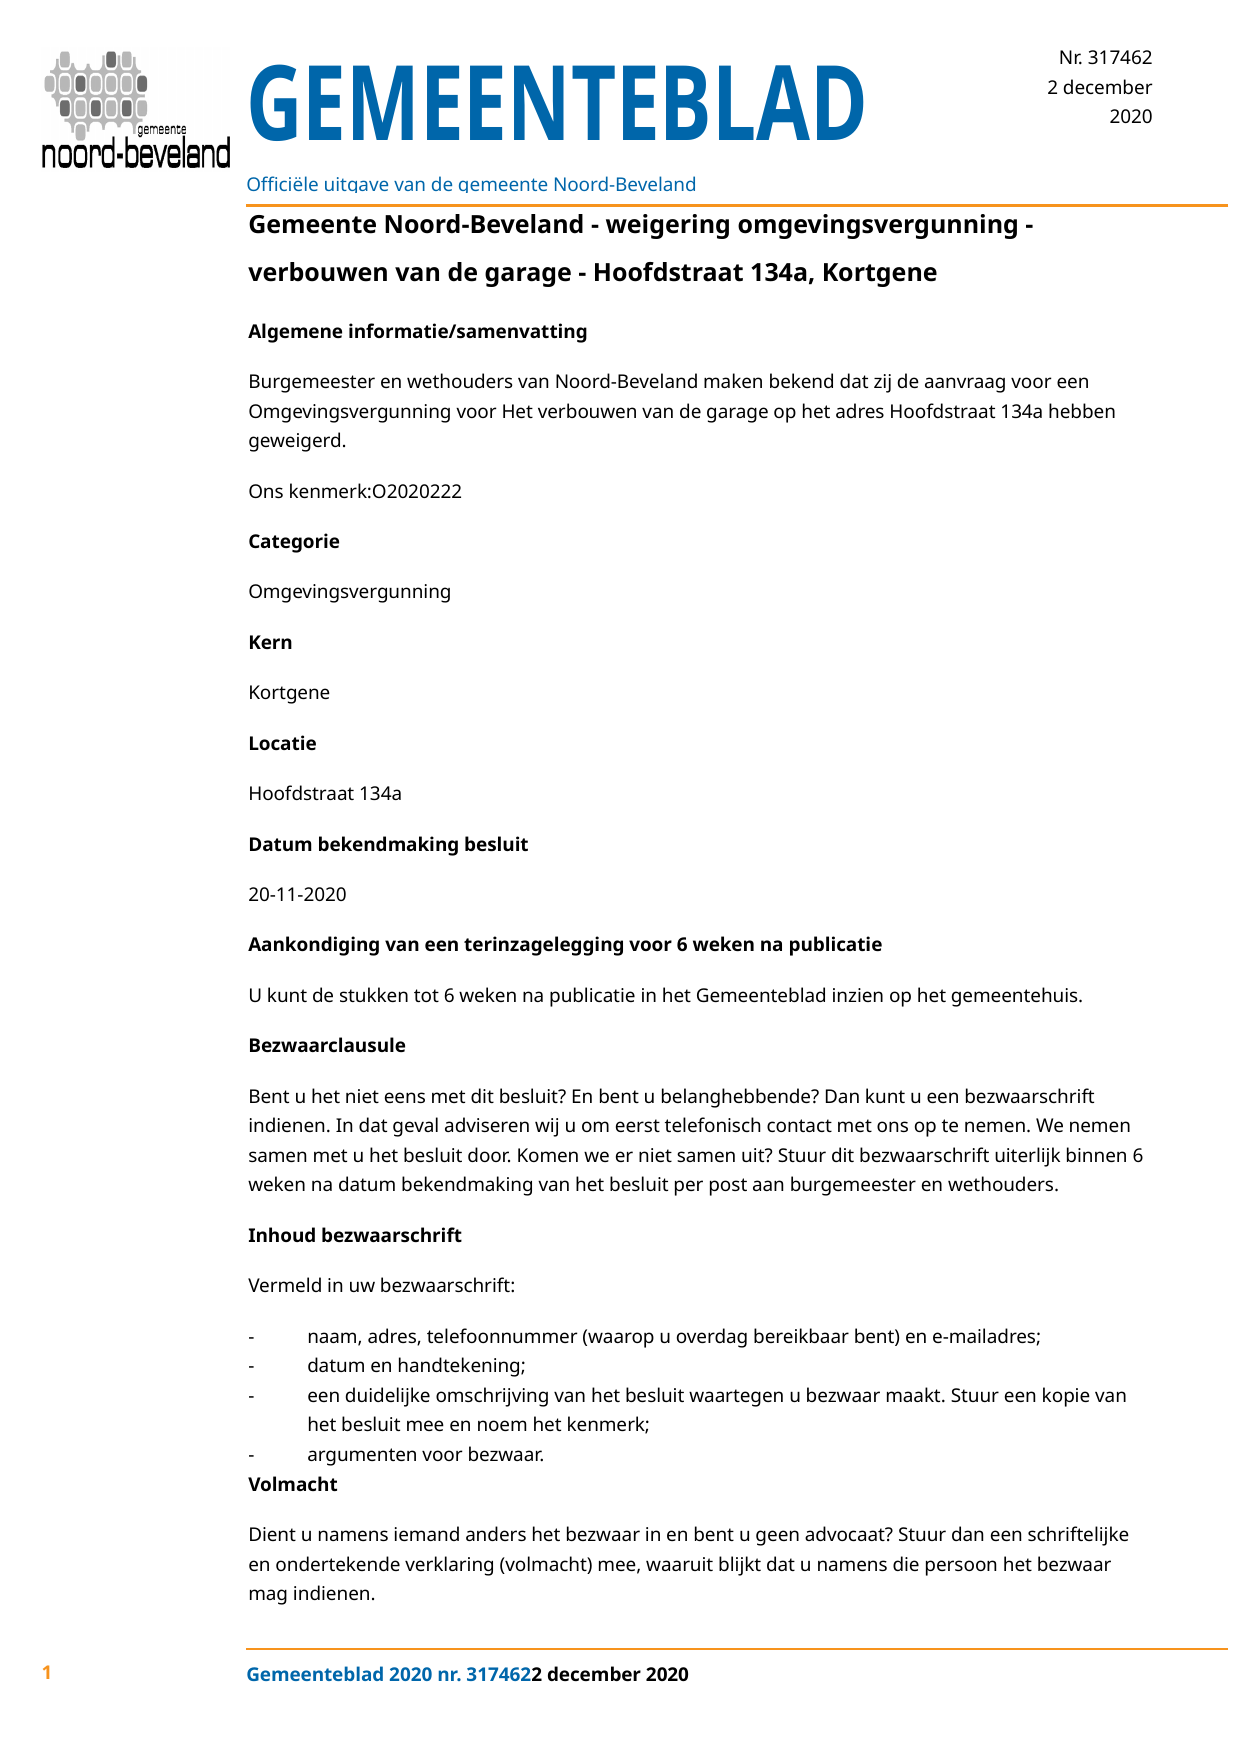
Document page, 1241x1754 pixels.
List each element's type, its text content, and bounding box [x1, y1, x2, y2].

text U kunt de stukken tot 6 weken na publicatie in het Gemeenteblad inzien op het gemeentehuis. [248, 982, 1152, 1008]
text Kern [248, 629, 1152, 655]
text Bezwaarclausule [248, 1032, 1152, 1058]
text Vermeld in uw bezwaarschrift: [248, 1272, 1152, 1298]
text Categorie [248, 528, 1152, 554]
text Bent u het niet eens met dit besluit? En bent u belanghebbende? Dan kunt u een bezwaarschrift indienen. In dat geval adviseren wij u om eerst telefonisch contact met ons op te nemen. We nemen samen met u het besluit door. Komen we er niet samen uit? Stuur dit bezwaarschrift uiterlijk binnen 6 weken na datum bekendmaking van het besluit per post aan burgemeester en wethouders. [248, 1083, 1152, 1197]
text Locatie [248, 730, 1152, 756]
text Ons kenmerk:O2020222 [248, 478, 1152, 504]
text Algemene informatie/samenvatting [248, 318, 1152, 344]
text Kortgene [248, 679, 1152, 705]
list argumenten voor bezwaar. [248, 1441, 1152, 1467]
text Burgemeester en wethouders van Noord-Beveland maken bekend dat zij de aanvraag voor een Omgevingsvergunning voor Het verbouwen van de garage op het adres Hoofdstraat 134a hebben geweigerd. [248, 368, 1152, 453]
picture [41, 47, 231, 172]
text 20-11-2020 [248, 881, 1152, 907]
text Dient u namens iemand anders het bezwaar in en bent u geen advocaat? Stuur dan een schriftelijke en ondertekende verklaring (volmacht) mee, waaruit blijkt dat u namens die persoon het bezwaar mag indienen. [248, 1521, 1152, 1606]
text Omgevingsvergunning [248, 579, 1152, 604]
list een duidelijke omschrijving van het besluit waartegen u bezwaar maakt. Stuur een kopie van het besluit mee en noem het kenmerk; [248, 1382, 1152, 1437]
text Datum bekendmaking besluit [248, 831, 1152, 857]
list datum en handtekening; [248, 1352, 1152, 1378]
text Volmacht [248, 1471, 1152, 1497]
text Gemeente Noord-Beveland - weigering omgevingsvergunning - verbouwen van de garage - Hoofdstraat 134a, Kortgene [248, 207, 1152, 288]
text Hoofdstraat 134a [248, 780, 1152, 806]
list naam, adres, telefoonnummer (waarop u overdag bereikbaar bent) en e-mailadres; [248, 1323, 1152, 1349]
text Aankondiging van een terinzagelegging voor 6 weken na publicatie [248, 932, 1152, 957]
text Inhoud bezwaarschrift [248, 1222, 1152, 1248]
